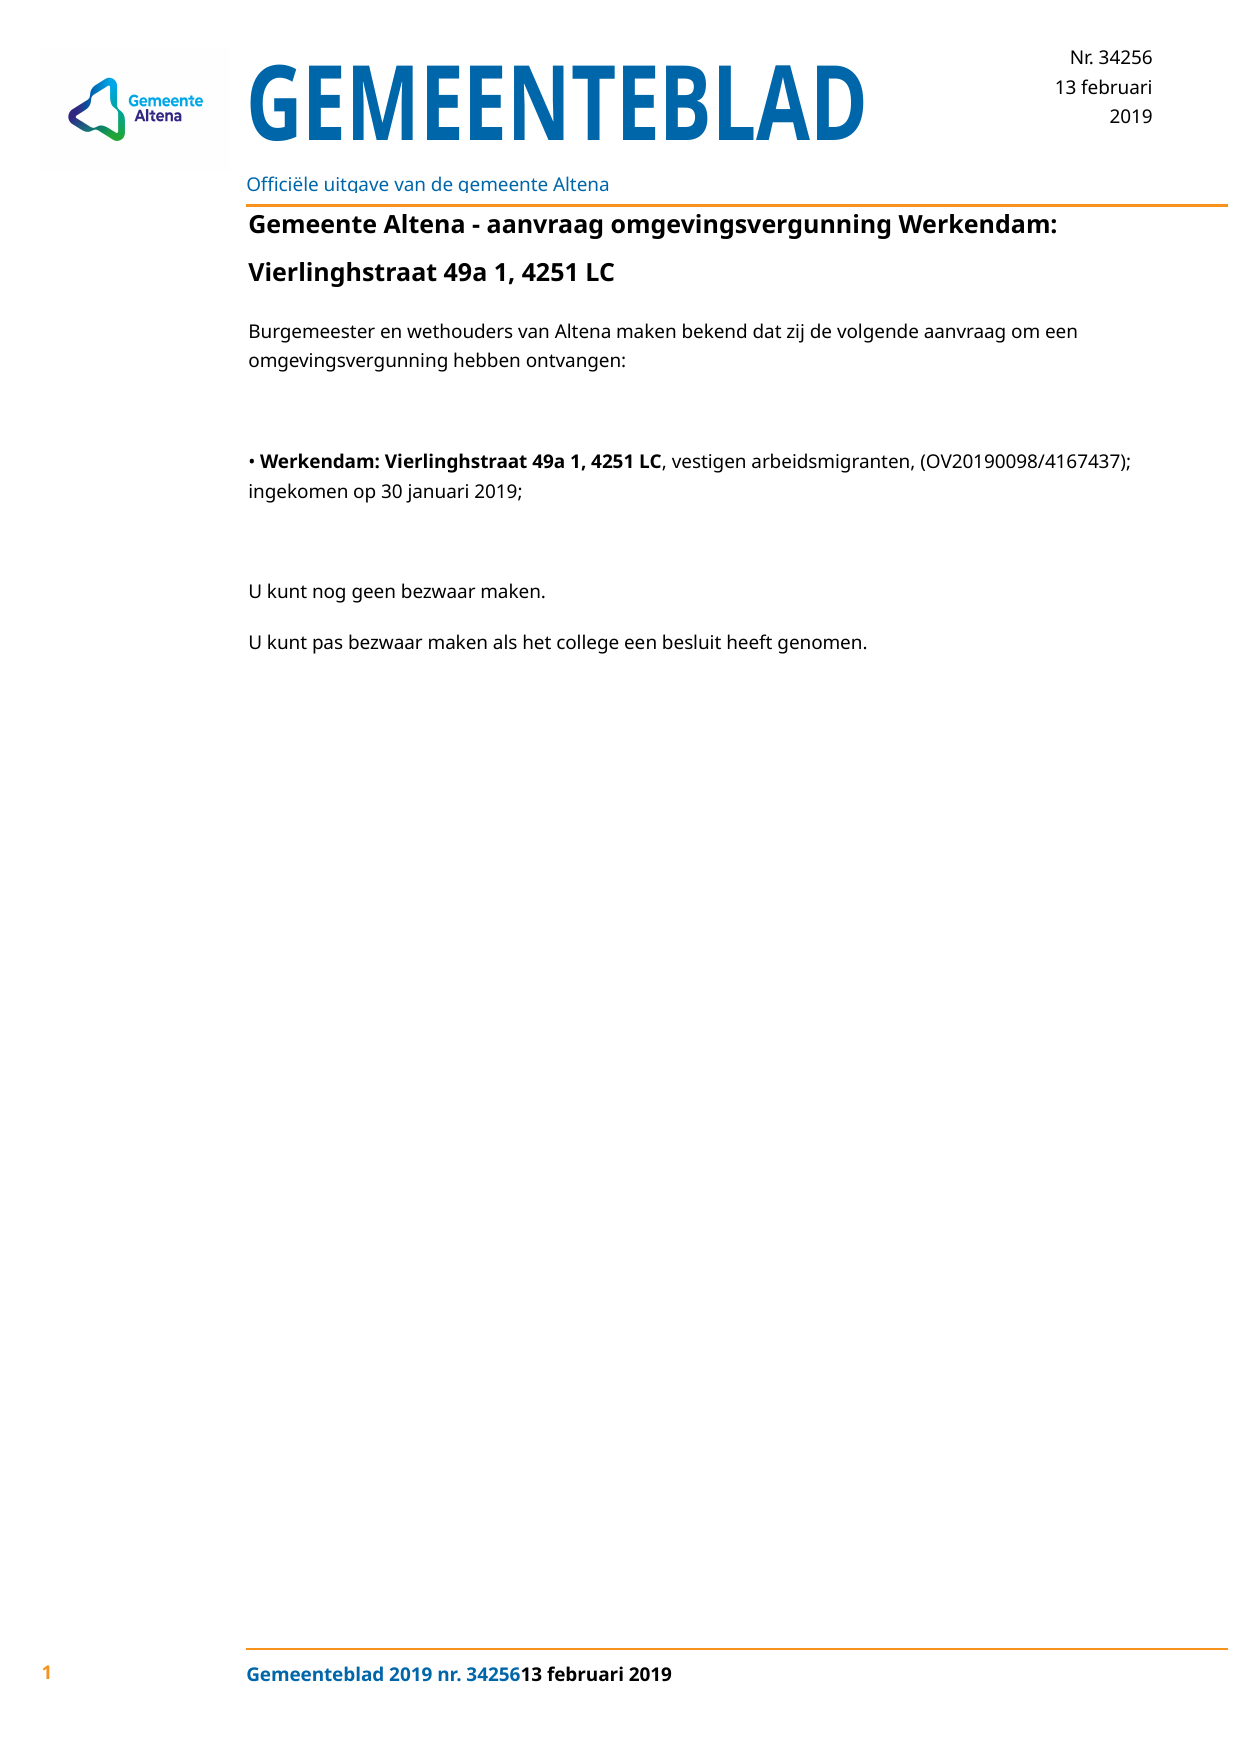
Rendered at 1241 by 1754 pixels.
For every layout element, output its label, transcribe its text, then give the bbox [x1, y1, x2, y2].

text U kunt pas bezwaar maken als het college een besluit heeft genomen. [248, 629, 1152, 655]
text Gemeente Altena - aanvraag omgevingsvergunning Werkendam: Vierlinghstraat 49a 1, 4251 LC [248, 207, 1152, 288]
text Burgemeester en wethouders van Altena maken bekend dat zij de volgende aanvraag om een omgevingsvergunning hebben ontvangen: [248, 318, 1152, 373]
text • Werkendam: Vierlinghstraat 49a 1, 4251 LC, vestigen arbeidsmigranten, (OV20190098/4167437); ingekomen op 30 januari 2019; [248, 448, 1152, 504]
picture [41, 47, 231, 172]
text U kunt nog geen bezwaar maken. [248, 579, 1152, 604]
